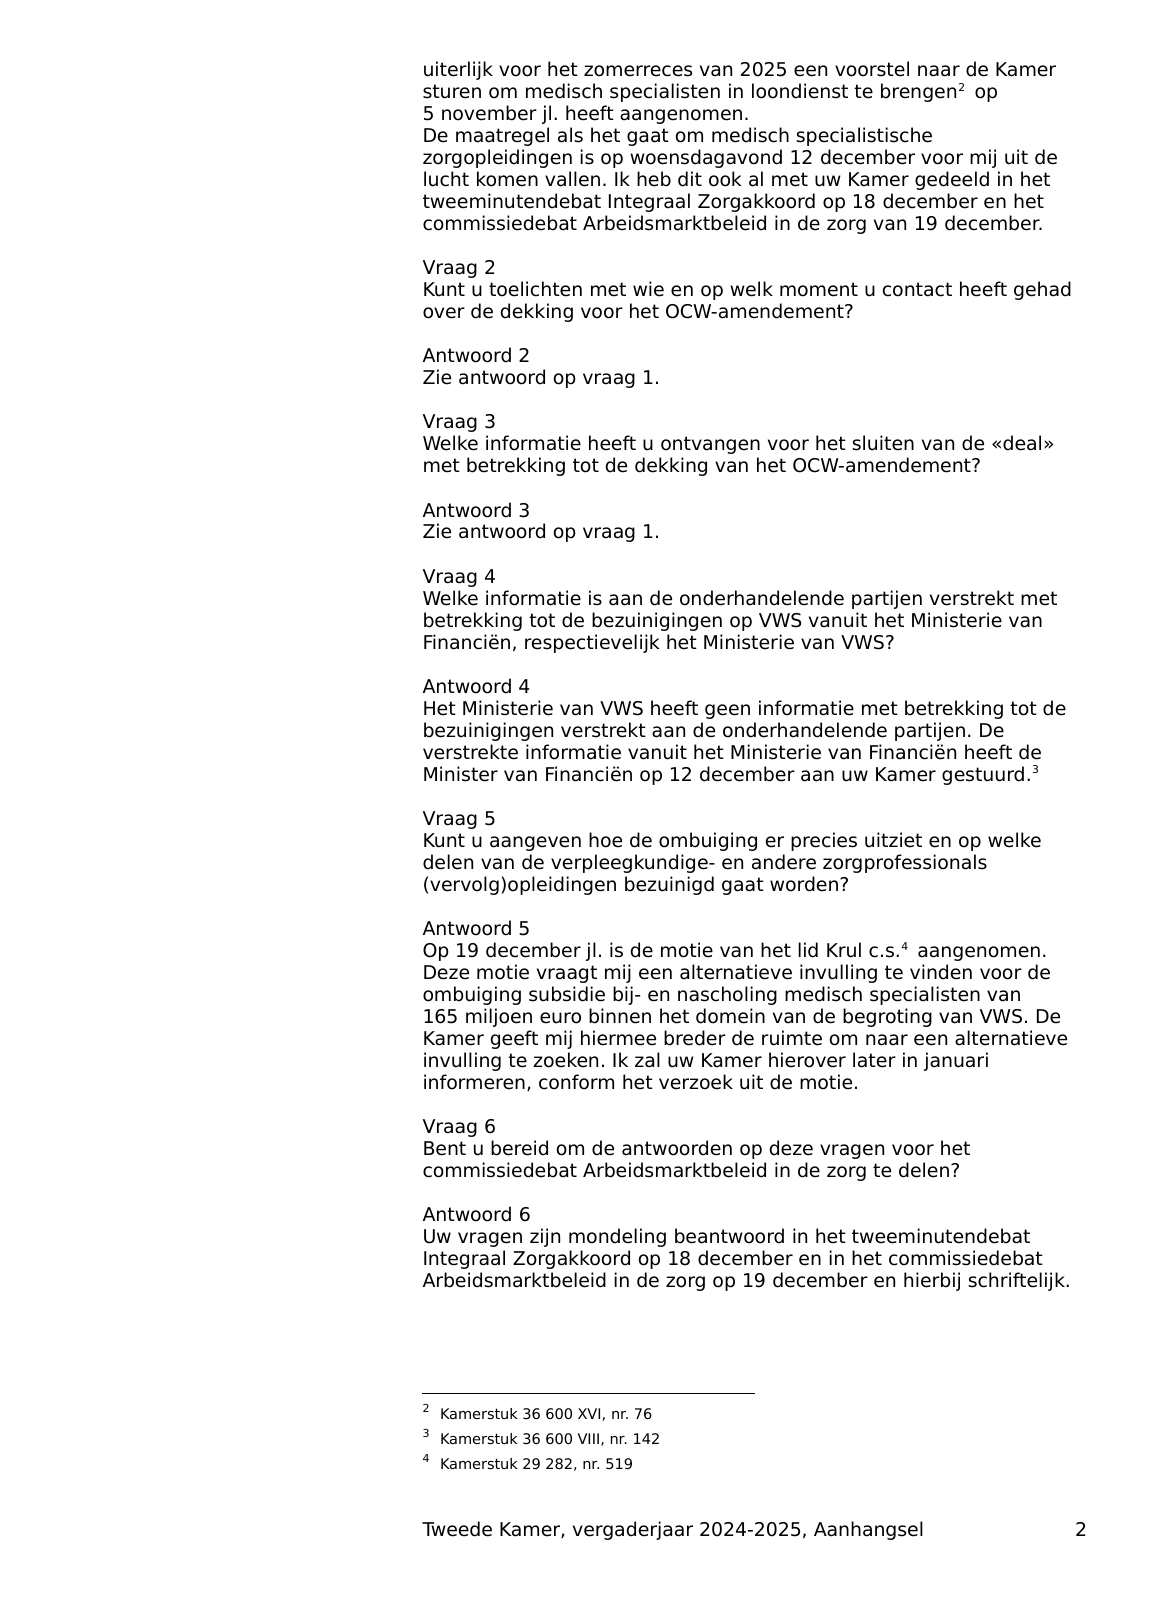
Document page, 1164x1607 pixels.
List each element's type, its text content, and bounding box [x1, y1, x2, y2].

text Het Ministerie van VWS heeft geen informatie met betrekking tot de bezuinigingen verstrekt aan de onderhandelende partijen. De verstrekte informatie vanuit het Ministerie van Financiën heeft de Minister van Financiën op 12 december aan uw Kamer gestuurd. [422, 698, 1087, 786]
text Antwoord 5 [422, 918, 1087, 940]
text Vraag 5 [422, 808, 1087, 830]
text Zie antwoord op vraag 1. [422, 367, 1087, 389]
text Op 19 december jl. is de motie van het lid Krul c.s. aangenomen. Deze motie vraagt mij een alternatieve invulling te vinden voor de ombuiging subsidie bij- en nascholing medisch specialisten van 165 miljoen euro binnen het domein van de begroting van VWS. De Kamer geeft mij hiermee breder de ruimte om naar een alternatieve invulling te zoeken. Ik zal uw Kamer hierover later in januari informeren, conform het verzoek uit de motie. [422, 940, 1087, 1094]
text Vraag 4 [422, 566, 1087, 588]
text Antwoord 3 [422, 499, 1087, 521]
text Welke informatie heeft u ontvangen voor het sluiten van de «deal» met betrekking tot de dekking van het OCW-amendement? [422, 433, 1087, 477]
text Antwoord 6 [422, 1204, 1087, 1226]
text Kamerstuk 36 600 XVI, nr. 76 [422, 1402, 1087, 1424]
text Antwoord 2 [422, 345, 1087, 367]
text Uw vragen zijn mondeling beantwoord in het tweeminutendebat Integraal Zorgakkoord op 18 december en in het commissiedebat Arbeidsmarktbeleid in de zorg op 19 december en hierbij schriftelijk. [422, 1226, 1087, 1292]
text Vraag 6 [422, 1116, 1087, 1138]
text Kamerstuk 29 282, nr. 519 [422, 1452, 1087, 1474]
text Welke informatie is aan de onderhandelende partijen verstrekt met betrekking tot de bezuinigingen op VWS vanuit het Ministerie van Financiën, respectievelijk het Ministerie van VWS? [422, 588, 1087, 653]
text Zie antwoord op vraag 1. [422, 521, 1087, 543]
text Kamerstuk 36 600 VIII, nr. 142 [422, 1427, 1087, 1449]
text Bent u bereid om de antwoorden op deze vragen voor het commissiedebat Arbeidsmarktbeleid in de zorg te delen? [422, 1138, 1087, 1182]
text uiterlijk voor het zomerreces van 2025 een voorstel naar de Kamer sturen om medisch specialisten in loondienst te brengen op 5 november jl. heeft aangenomen. [422, 59, 1087, 125]
text Vraag 3 [422, 411, 1087, 433]
text De maatregel als het gaat om medisch specialistische zorgopleidingen is op woensdagavond 12 december voor mij uit de lucht komen vallen. Ik heb dit ook al met uw Kamer gedeeld in het tweeminutendebat Integraal Zorgakkoord op 18 december en het commissiedebat Arbeidsmarktbeleid in de zorg van 19 december. [422, 125, 1087, 235]
text Kunt u aangeven hoe de ombuiging er precies uitziet en op welke delen van de verpleegkundige- en andere zorgprofessionals (vervolg)opleidingen bezuinigd gaat worden? [422, 830, 1087, 896]
text Vraag 2 [422, 257, 1087, 279]
text Kunt u toelichten met wie en op welk moment u contact heeft gehad over de dekking voor het OCW-amendement? [422, 279, 1087, 323]
text Antwoord 4 [422, 676, 1087, 698]
